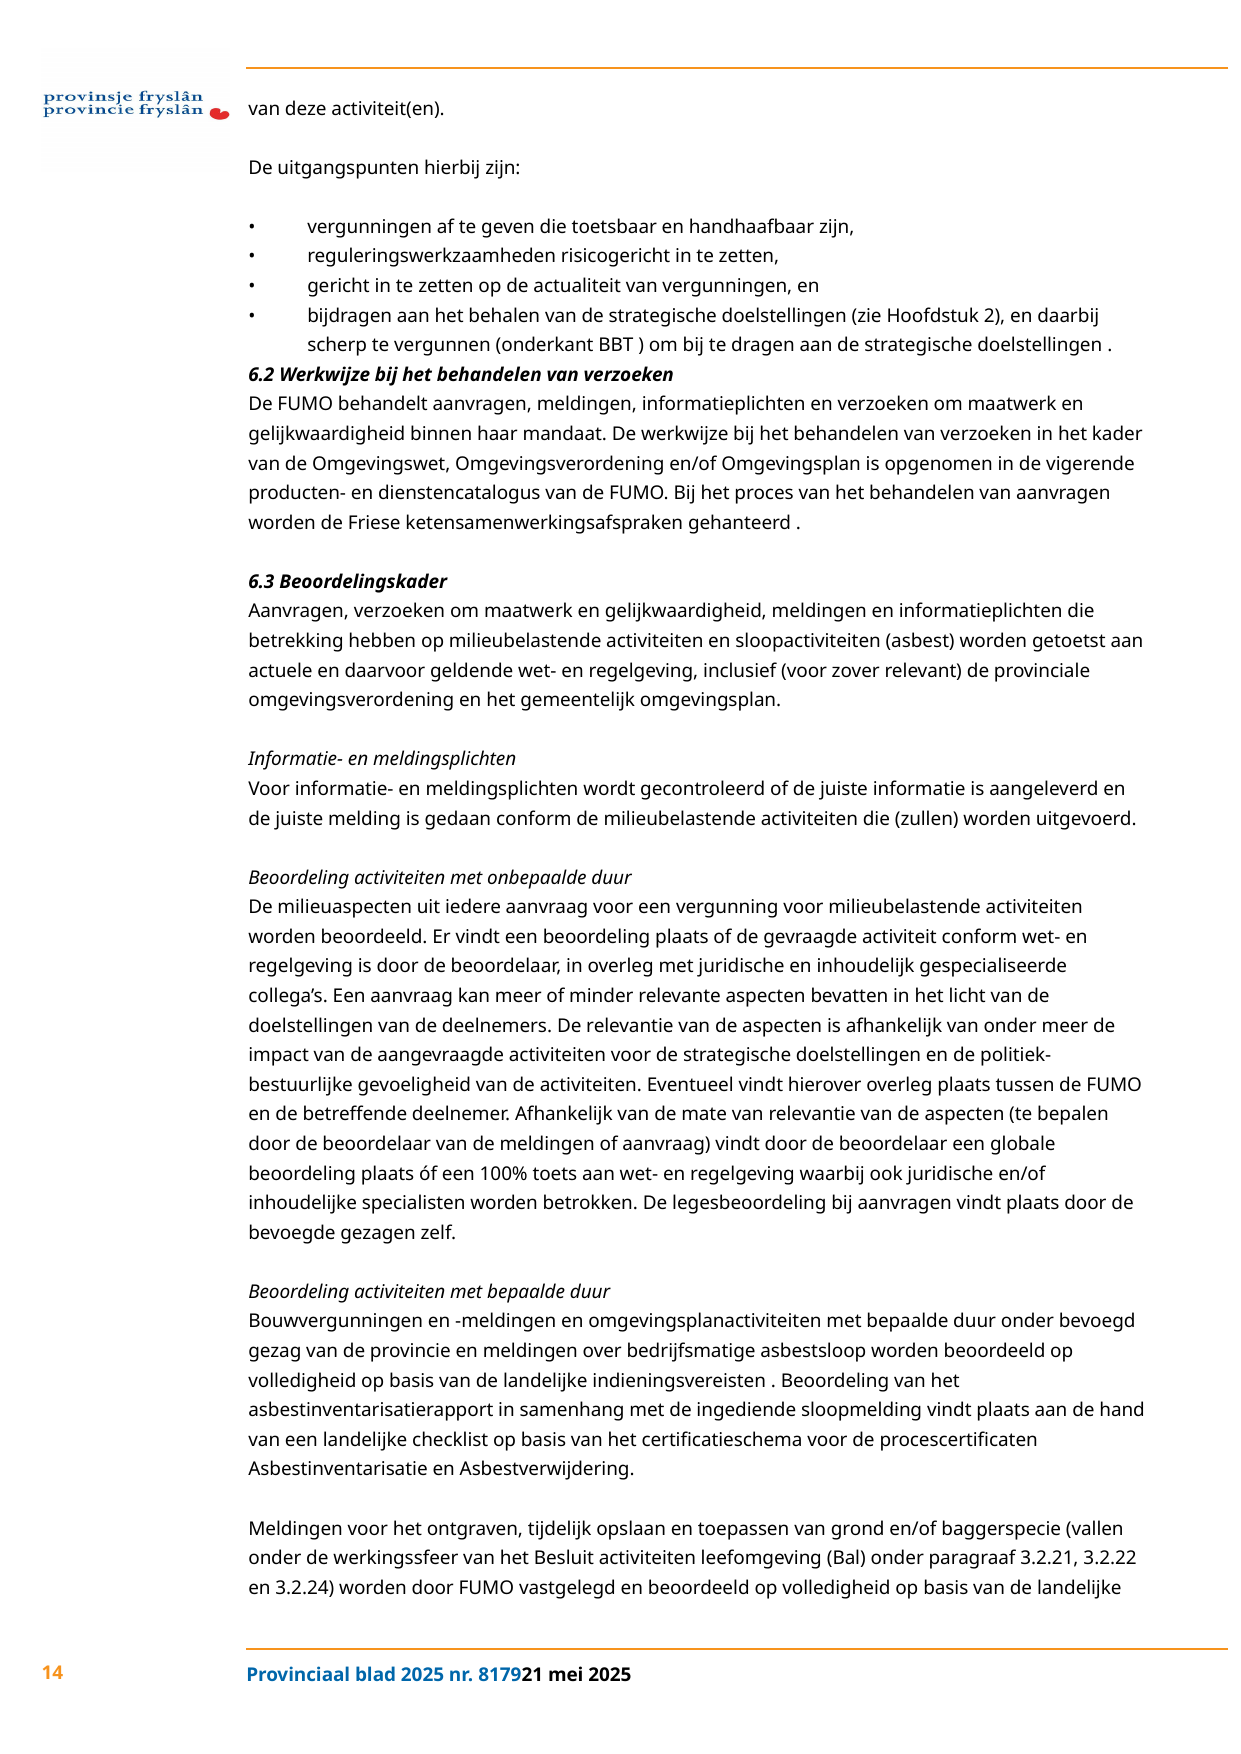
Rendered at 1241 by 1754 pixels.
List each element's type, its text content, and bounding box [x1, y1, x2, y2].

list gericht in te zetten op de actualiteit van vergunningen, en [248, 272, 1152, 298]
text 6.3 Beoordelingskader [248, 568, 1152, 594]
text Bouwvergunningen en -meldingen en omgevingsplanactiviteiten met bepaalde duur onder bevoegd gezag van de provincie en meldingen over bedrijfsmatige asbestsloop worden beoordeeld op volledigheid op basis van de landelijke indieningsvereisten . Beoordeling van het asbestinventarisatierapport in samenhang met de ingediende sloopmelding vindt plaats aan de hand van een landelijke checklist op basis van het certificatieschema voor de procescertificaten Asbestinventarisatie en Asbestverwijdering. [248, 1308, 1152, 1481]
text Beoordeling activiteiten met bepaalde duur [248, 1278, 1152, 1304]
text Beoordeling activiteiten met onbepaalde duur [248, 864, 1152, 890]
list vergunningen af te geven die toetsbaar en handhaafbaar zijn, [248, 213, 1152, 239]
picture [41, 47, 231, 172]
text De milieuaspecten uit iedere aanvraag voor een vergunning voor milieubelastende activiteiten worden beoordeeld. Er vindt een beoordeling plaats of de gevraagde activiteit conform wet- en regelgeving is door de beoordelaar, in overleg met juridische en inhoudelijk gespecialiseerde collega’s. Een aanvraag kan meer of minder relevante aspecten bevatten in het licht van de doelstellingen van de deelnemers. De relevantie van de aspecten is afhankelijk van onder meer de impact van de aangevraagde activiteiten voor de strategische doelstellingen en de politiek-bestuurlijke gevoeligheid van de activiteiten. Eventueel vindt hierover overleg plaats tussen de FUMO en de betreffende deelnemer. Afhankelijk van de mate van relevantie van de aspecten (te bepalen door de beoordelaar van de meldingen of aanvraag) vindt door de beoordelaar een globale beoordeling plaats óf een 100% toets aan wet- en regelgeving waarbij ook juridische en/of inhoudelijke specialisten worden betrokken. De legesbeoordeling bij aanvragen vindt plaats door de bevoegde gezagen zelf. [248, 893, 1152, 1245]
list bijdragen aan het behalen van de strategische doelstellingen (zie Hoofdstuk 2), en daarbij scherp te vergunnen (onderkant BBT ) om bij te dragen aan de strategische doelstellingen . [248, 302, 1152, 357]
text van deze activiteit(en). [248, 95, 1152, 121]
text De uitgangspunten hierbij zijn: [248, 154, 1152, 180]
text De FUMO behandelt aanvragen, meldingen, informatieplichten en verzoeken om maatwerk en gelijkwaardigheid binnen haar mandaat. De werkwijze bij het behandelen van verzoeken in het kader van de Omgevingswet, Omgevingsverordening en/of Omgevingsplan is opgenomen in de vigerende producten- en dienstencatalogus van de FUMO. Bij het proces van het behandelen van aanvragen worden de Friese ketensamenwerkingsafspraken gehanteerd . [248, 391, 1152, 535]
text Informatie- en meldingsplichten [248, 746, 1152, 771]
text Meldingen voor het ontgraven, tijdelijk opslaan en toepassen van grond en/of baggerspecie (vallen onder de werkingssfeer van het Besluit activiteiten leefomgeving (Bal) onder paragraaf 3.2.21, 3.2.22 en 3.2.24) worden door FUMO vastgelegd en beoordeeld op volledigheid op basis van de landelijke [248, 1515, 1152, 1600]
text Aanvragen, verzoeken om maatwerk en gelijkwaardigheid, meldingen en informatieplichten die betrekking hebben op milieubelastende activiteiten en sloopactiviteiten (asbest) worden getoetst aan actuele en daarvoor geldende wet- en regelgeving, inclusief (voor zover relevant) de provinciale omgevingsverordening en het gemeentelijk omgevingsplan. [248, 598, 1152, 712]
text 6.2 Werkwijze bij het behandelen van verzoeken [248, 361, 1152, 387]
list reguleringswerkzaamheden risicogericht in te zetten, [248, 243, 1152, 268]
text Voor informatie- en meldingsplichten wordt gecontroleerd of de juiste informatie is aangeleverd en de juiste melding is gedaan conform de milieubelastende activiteiten die (zullen) worden uitgevoerd. [248, 775, 1152, 831]
